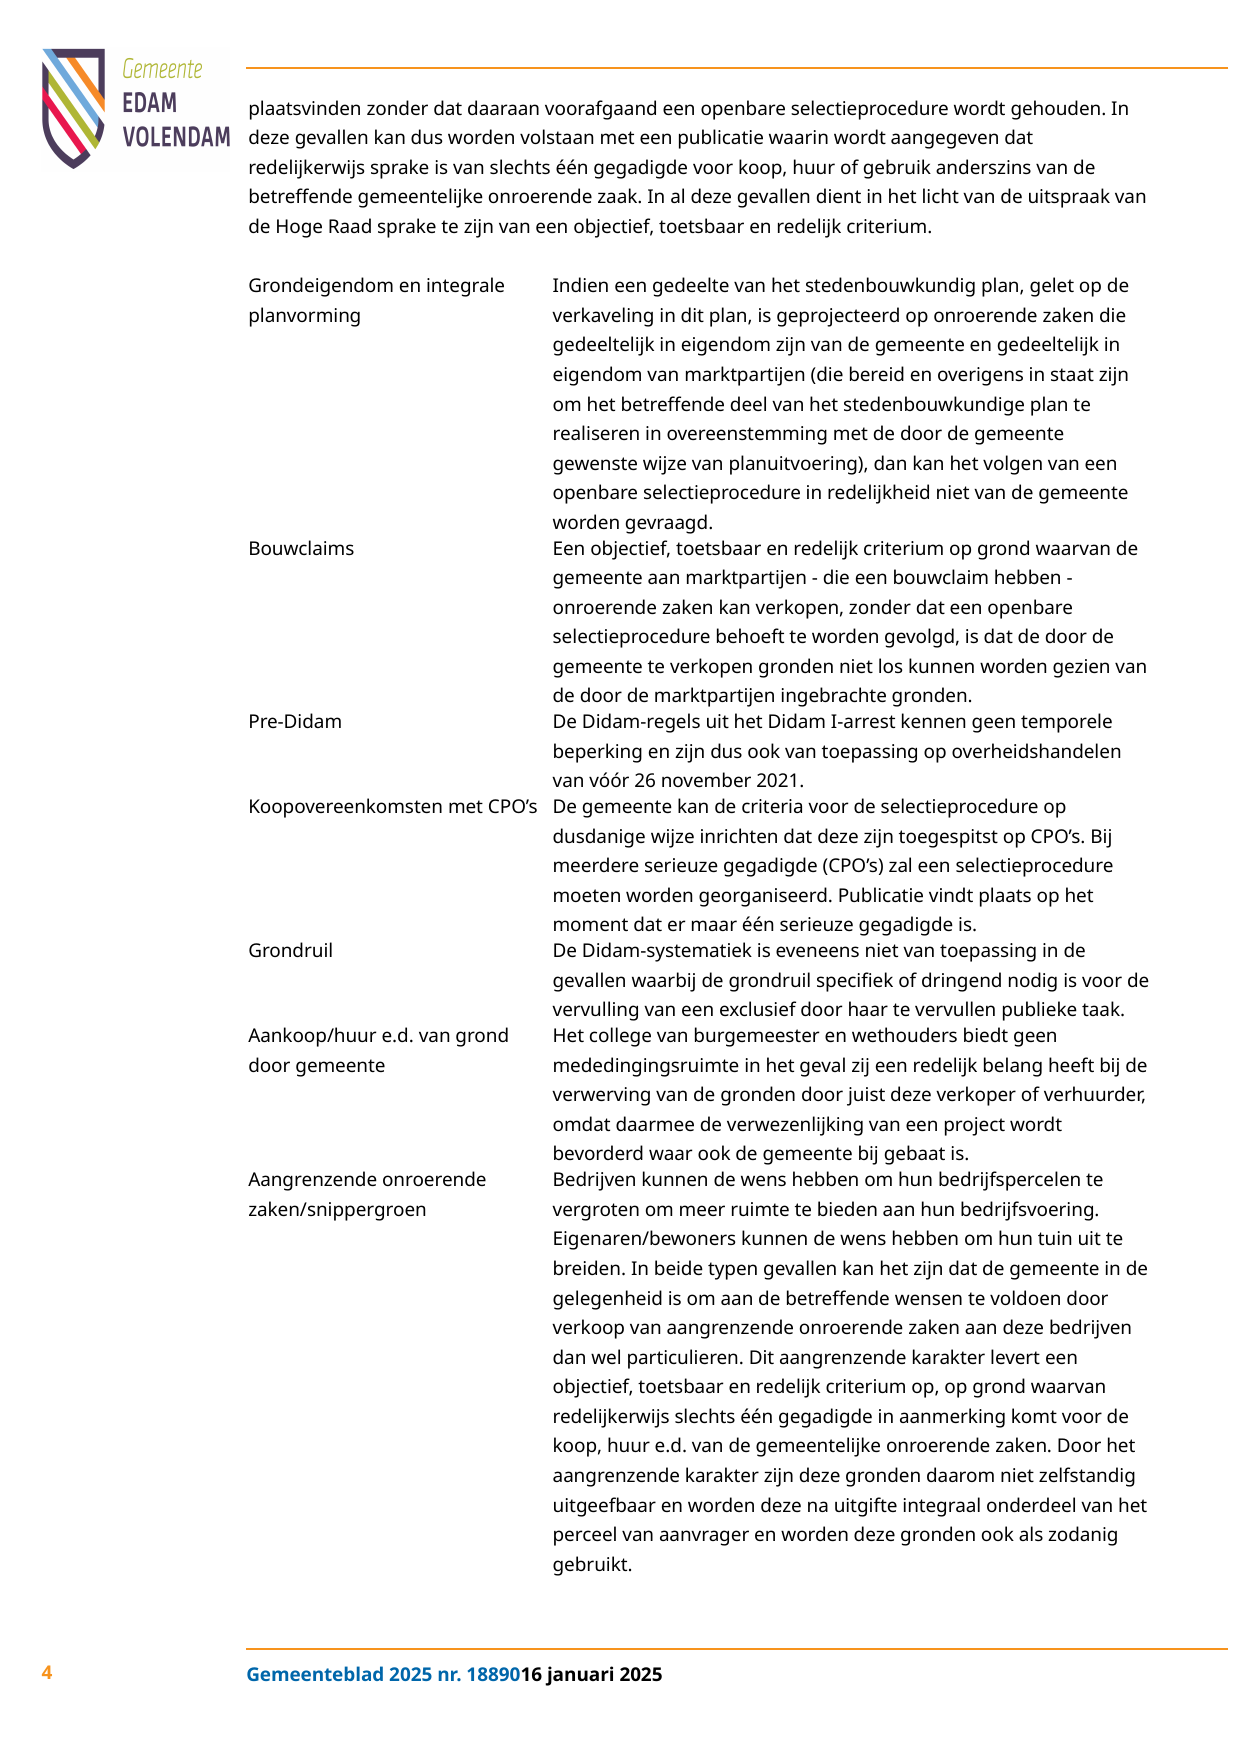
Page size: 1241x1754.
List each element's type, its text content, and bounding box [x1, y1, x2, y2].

table_header Indien een gedeelte van het stedenbouwkundig plan, gelet op de verkaveling in dit plan, is geprojecteerd op onroerende zaken die gedeeltelijk in eigendom zijn van de gemeente en gedeeltelijk in eigendom van marktpartijen (die bereid en overigens in staat zijn om het betreffende deel van het stedenbouwkundige plan te realiseren in overeenstemming met de door de gemeente gewenste wijze van planuitvoering), dan kan het volgen van een openbare selectieprocedure in redelijkheid niet van de gemeente worden gevraagd. [553, 273, 1152, 535]
text plaatsvinden zonder dat daaraan voorafgaand een openbare selectieprocedure wordt gehouden. In deze gevallen kan dus worden volstaan met een publicatie waarin wordt aangegeven dat redelijkerwijs sprake is van slechts één gegadigde voor koop, huur of gebruik anderszins van de betreffende gemeentelijke onroerende zaak. In al deze gevallen dient in het licht van de uitspraak van de Hoge Raad sprake te zijn van een objectief, toetsbaar en redelijk criterium. [248, 95, 1152, 239]
table_cell Aangrenzende onroerende zaken/snippergroen [248, 1166, 552, 1606]
table_header Grondeigendom en integrale planvorming [248, 273, 552, 535]
table_cell Koopovereenkomsten met CPO’s [248, 793, 552, 937]
table_cell De Didam-regels uit het Didam I-arrest kennen geen temporele beperking en zijn dus ook van toepassing op overheidshandelen van vóór 26 november 2021. [553, 709, 1152, 793]
table_cell Bedrijven kunnen de wens hebben om hun bedrijfspercelen te vergroten om meer ruimte te bieden aan hun bedrijfsvoering. Eigenaren/bewoners kunnen de wens hebben om hun tuin uit te breiden. In beide typen gevallen kan het zijn dat de gemeente in de gelegenheid is om aan de betreffende wensen te voldoen door verkoop van aangrenzende onroerende zaken aan deze bedrijven dan wel particulieren. Dit aangrenzende karakter levert een objectief, toetsbaar en redelijk criterium op, op grond waarvan redelijkerwijs slechts één gegadigde in aanmerking komt voor de koop, huur e.d. van de gemeentelijke onroerende zaken. Door het aangrenzende karakter zijn deze gronden daarom niet zelfstandig uitgeefbaar en worden deze na uitgifte integraal onderdeel van het perceel van aanvrager en worden deze gronden ook als zodanig gebruikt. [553, 1166, 1152, 1606]
table_cell De Didam-systematiek is eveneens niet van toepassing in de gevallen waarbij de grondruil specifiek of dringend nodig is voor de vervulling van een exclusief door haar te vervullen publieke taak. [553, 938, 1152, 1022]
table_cell Het college van burgemeester en wethouders biedt geen mededingingsruimte in het geval zij een redelijk belang heeft bij de verwerving van de gronden door juist deze verkoper of verhuurder, omdat daarmee de verwezenlijking van een project wordt bevorderd waar ook de gemeente bij gebaat is. [553, 1022, 1152, 1166]
table_cell Aankoop/huur e.d. van grond door gemeente [248, 1022, 552, 1166]
picture [41, 47, 231, 172]
table_cell Een objectief, toetsbaar en redelijk criterium op grond waarvan de gemeente aan marktpartijen - die een bouwclaim hebben - onroerende zaken kan verkopen, zonder dat een openbare selectieprocedure behoeft te worden gevolgd, is dat de door de gemeente te verkopen gronden niet los kunnen worden gezien van de door de marktpartijen ingebrachte gronden. [553, 535, 1152, 708]
table_cell Pre-Didam [248, 709, 552, 793]
table_cell Bouwclaims [248, 535, 552, 708]
table_cell Grondruil [248, 938, 552, 1022]
table_cell De gemeente kan de criteria voor de selectieprocedure op dusdanige wijze inrichten dat deze zijn toegespitst op CPO’s. Bij meerdere serieuze gegadigde (CPO’s) zal een selectieprocedure moeten worden georganiseerd. Publicatie vindt plaats op het moment dat er maar één serieuze gegadigde is. [553, 793, 1152, 937]
